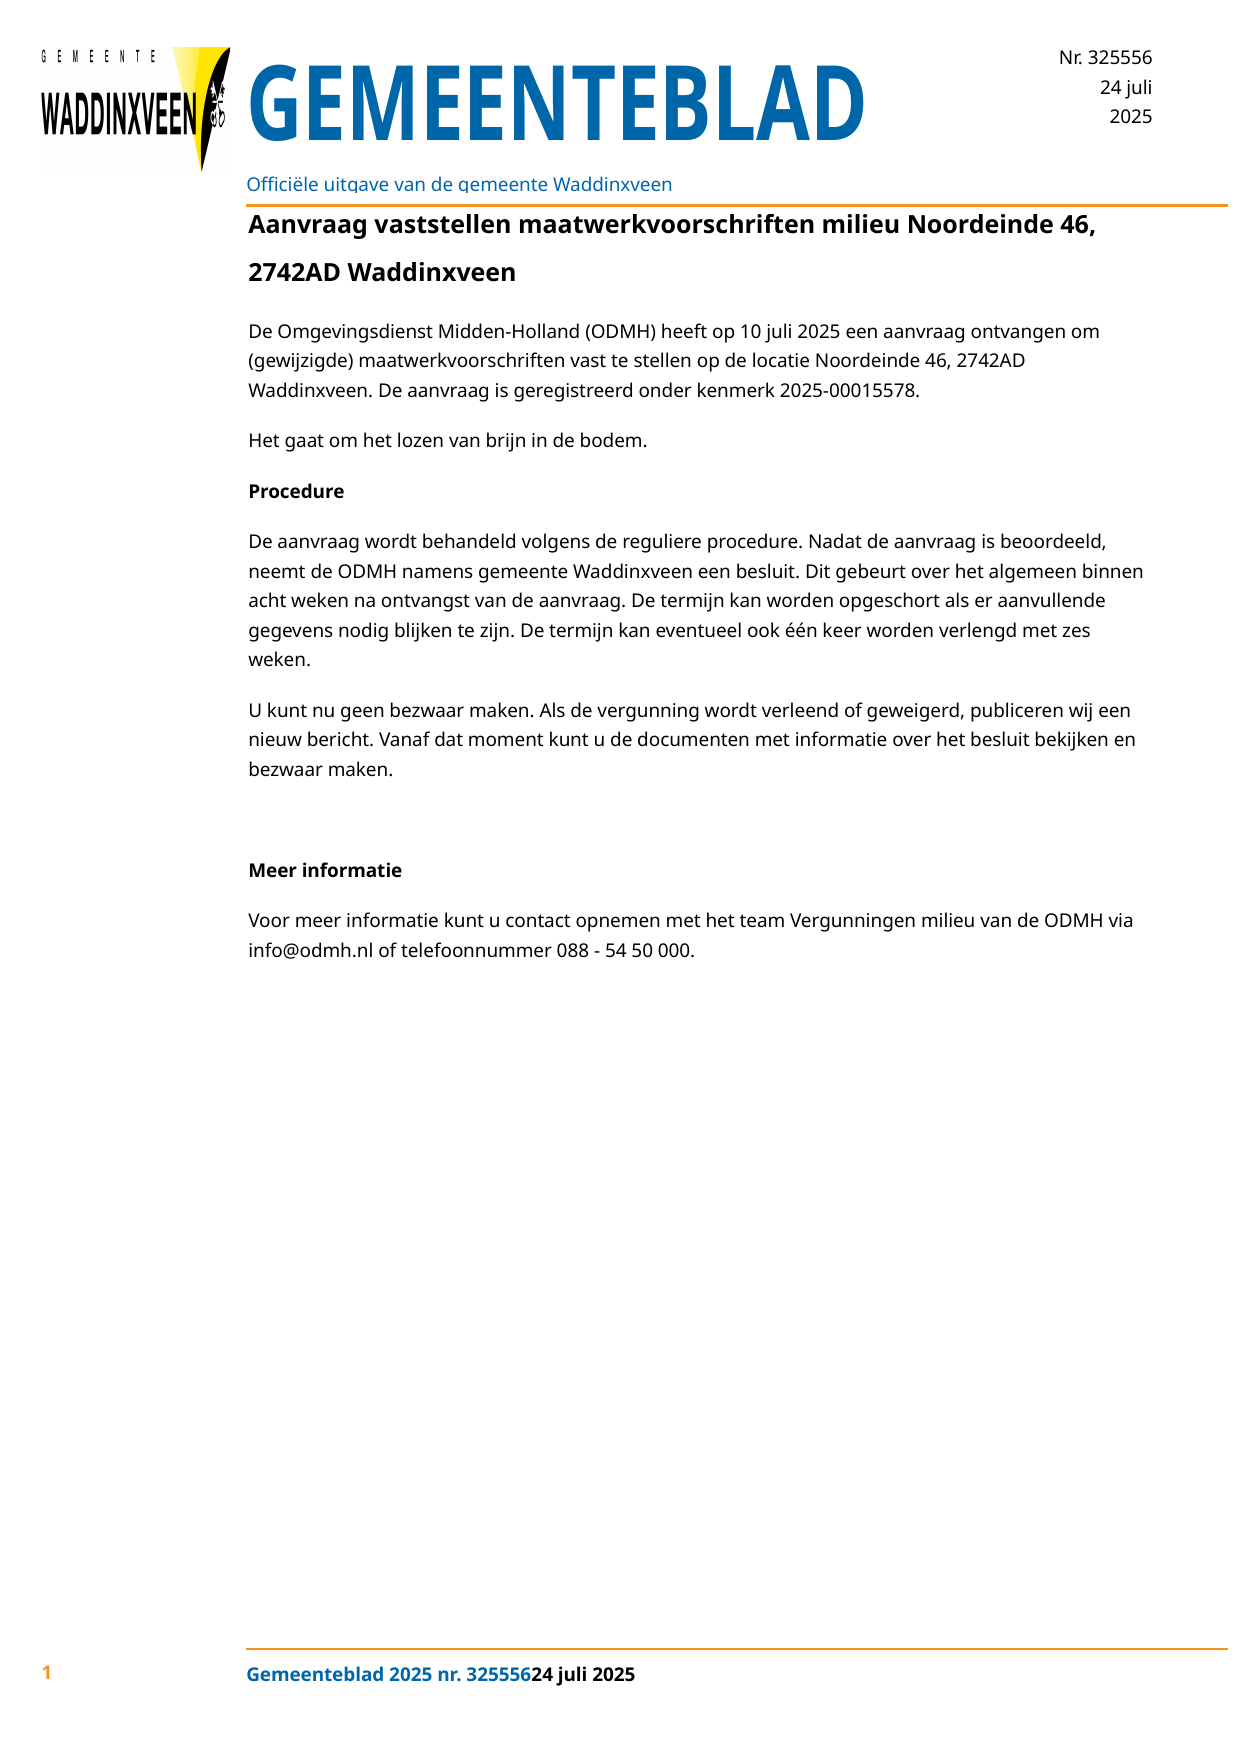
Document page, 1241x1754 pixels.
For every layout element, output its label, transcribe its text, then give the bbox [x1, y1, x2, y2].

text Het gaat om het lozen van brijn in de bodem. [248, 427, 1152, 453]
text Voor meer informatie kunt u contact opnemen met het team Vergunningen milieu van de ODMH via info@odmh.nl of telefoonnummer 088 - 54 50 000. [248, 907, 1152, 963]
text U kunt nu geen bezwaar maken. Als de vergunning wordt verleend of geweigerd, publiceren wij een nieuw bericht. Vanaf dat moment kunt u de documenten met informatie over het besluit bekijken en bezwaar maken. [248, 697, 1152, 782]
picture [41, 47, 231, 172]
text De aanvraag wordt behandeld volgens de reguliere procedure. Nadat de aanvraag is beoordeeld, neemt de ODMH namens gemeente Waddinxveen een besluit. Dit gebeurt over het algemeen binnen acht weken na ontvangst van de aanvraag. De termijn kan worden opgeschort als er aanvullende gegevens nodig blijken te zijn. De termijn kan eventueel ook één keer worden verlengd met zes weken. [248, 528, 1152, 672]
text Procedure [248, 478, 1152, 504]
text Meer informatie [248, 857, 1152, 883]
text Aanvraag vaststellen maatwerkvoorschriften milieu Noordeinde 46, 2742AD Waddinxveen [248, 207, 1152, 288]
text De Omgevingsdienst Midden-Holland (ODMH) heeft op 10 juli 2025 een aanvraag ontvangen om (gewijzigde) maatwerkvoorschriften vast te stellen op de locatie Noordeinde 46, 2742AD Waddinxveen. De aanvraag is geregistreerd onder kenmerk 2025-00015578. [248, 318, 1152, 403]
